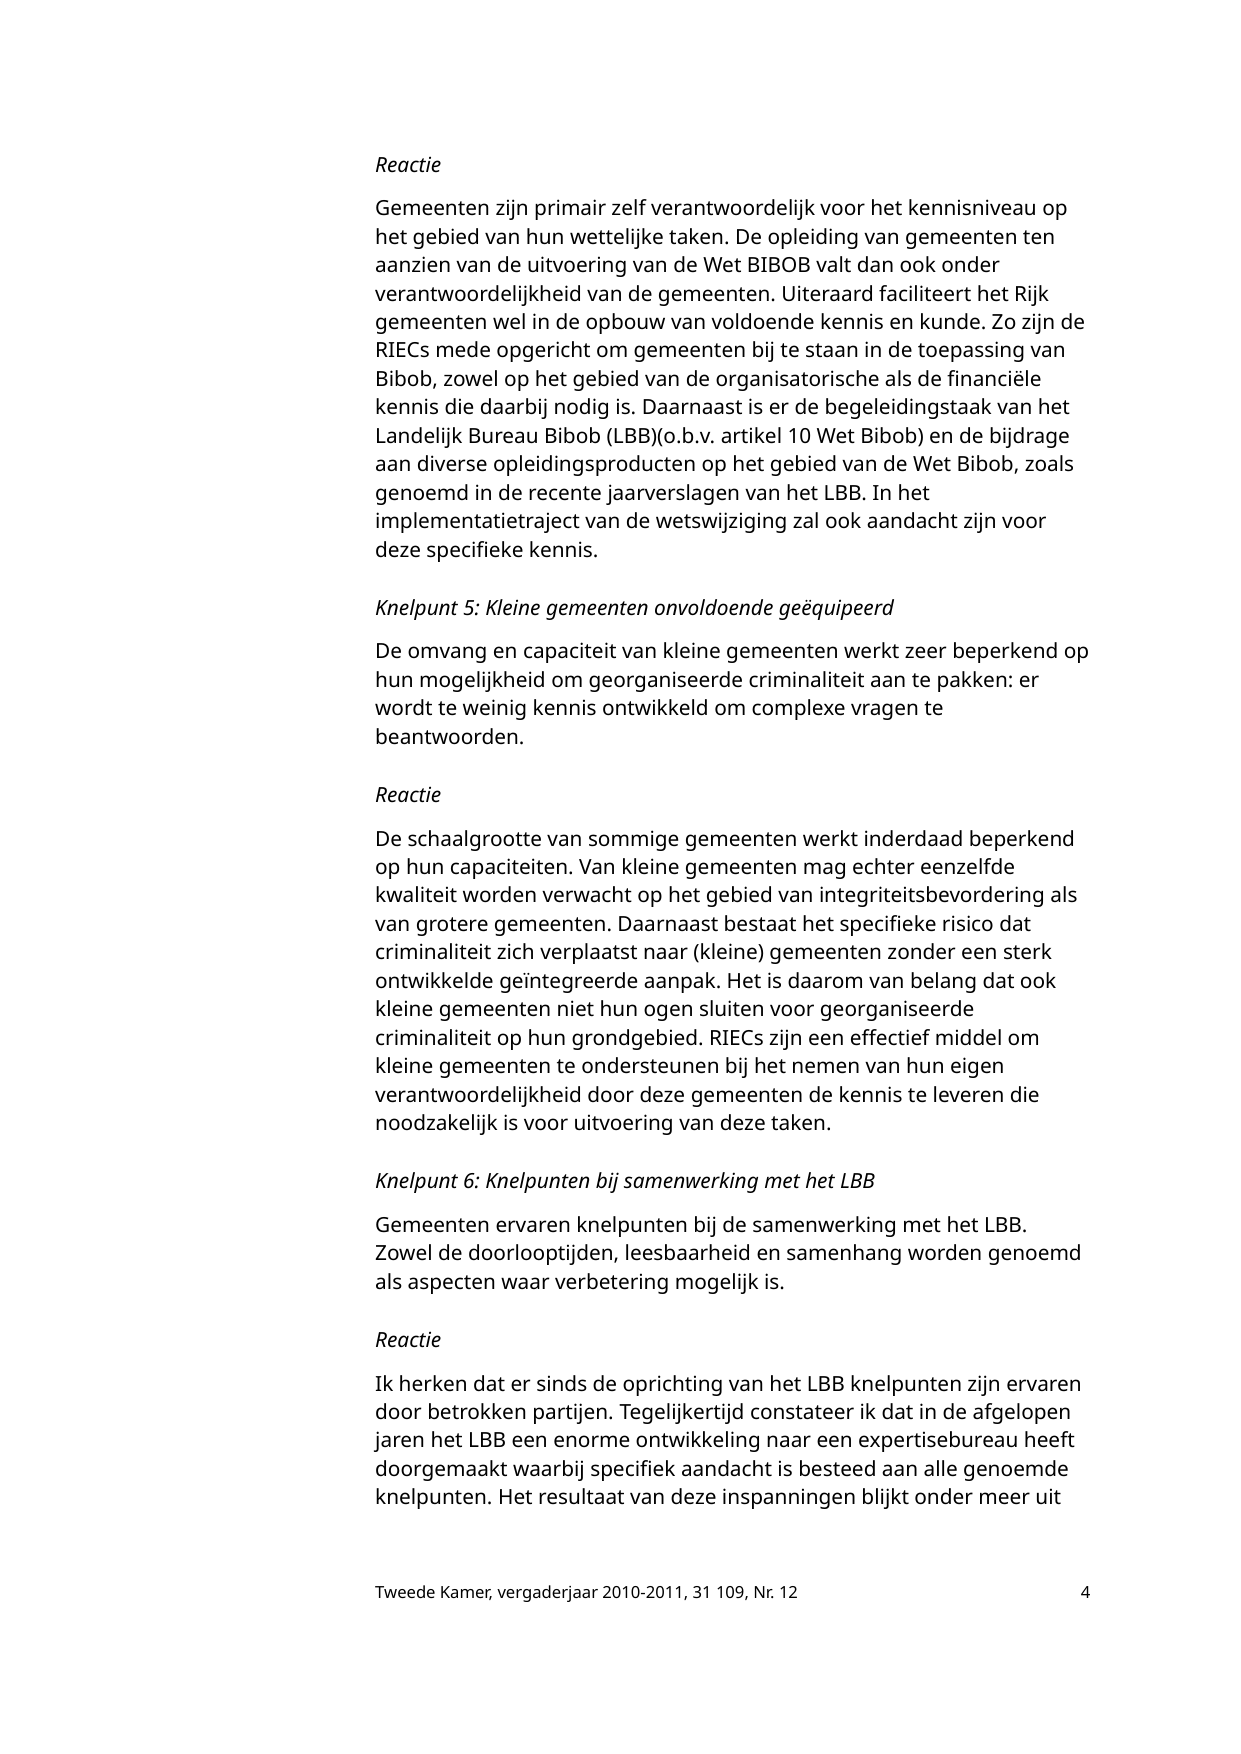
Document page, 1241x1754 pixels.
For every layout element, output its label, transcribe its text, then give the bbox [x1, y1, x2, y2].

text Reactie [375, 1325, 1090, 1354]
text Reactie [375, 780, 1090, 809]
text Knelpunt 6: Knelpunten bij samenwerking met het LBB [375, 1167, 1090, 1195]
text Reactie [375, 150, 1090, 178]
text Gemeenten zijn primair zelf verantwoordelijk voor het kennisniveau op het gebied van hun wettelijke taken. De opleiding van gemeenten ten aanzien van de uitvoering van de Wet BIBOB valt dan ook onder verantwoordelijkheid van de gemeenten. Uiteraard faciliteert het Rijk gemeenten wel in de opbouw van voldoende kennis en kunde. Zo zijn de RIECs mede opgericht om gemeenten bij te staan in de toepassing van Bibob, zowel op het gebied van de organisatorische als de financiële kennis die daarbij nodig is. Daarnaast is er de begeleidingstaak van het Landelijk Bureau Bibob (LBB)(o.b.v. artikel 10 Wet Bibob) en de bijdrage aan diverse opleidingsproducten op het gebied van de Wet Bibob, zoals genoemd in de recente jaarverslagen van het LBB. In het implementatietraject van de wetswijziging zal ook aandacht zijn voor deze specifieke kennis. [375, 193, 1090, 563]
text Ik herken dat er sinds de oprichting van het LBB knelpunten zijn ervaren door betrokken partijen. Tegelijkertijd constateer ik dat in de afgelopen jaren het LBB een enorme ontwikkeling naar een expertisebureau heeft doorgemaakt waarbij specifiek aandacht is besteed aan alle genoemde knelpunten. Het resultaat van deze inspanningen blijkt onder meer uit [375, 1369, 1090, 1511]
text Gemeenten ervaren knelpunten bij de samenwerking met het LBB. Zowel de doorlooptijden, leesbaarheid en samenhang worden genoemd als aspecten waar verbetering mogelijk is. [375, 1210, 1090, 1295]
text De omvang en capaciteit van kleine gemeenten werkt zeer beperkend op hun mogelijkheid om georganiseerde criminaliteit aan te pakken: er wordt te weinig kennis ontwikkeld om complexe vragen te beantwoorden. [375, 637, 1090, 750]
text De schaalgrootte van sommige gemeenten werkt inderdaad beperkend op hun capaciteiten. Van kleine gemeenten mag echter eenzelfde kwaliteit worden verwacht op het gebied van integriteitsbevordering als van grotere gemeenten. Daarnaast bestaat het specifieke risico dat criminaliteit zich verplaatst naar (kleine) gemeenten zonder een sterk ontwikkelde geïntegreerde aanpak. Het is daarom van belang dat ook kleine gemeenten niet hun ogen sluiten voor georganiseerde criminaliteit op hun grondgebied. RIECs zijn een effectief middel om kleine gemeenten te ondersteunen bij het nemen van hun eigen verantwoordelijkheid door deze gemeenten de kennis te leveren die noodzakelijk is voor uitvoering van deze taken. [375, 824, 1090, 1137]
text Knelpunt 5: Kleine gemeenten onvoldoende geëquipeerd [375, 593, 1090, 622]
